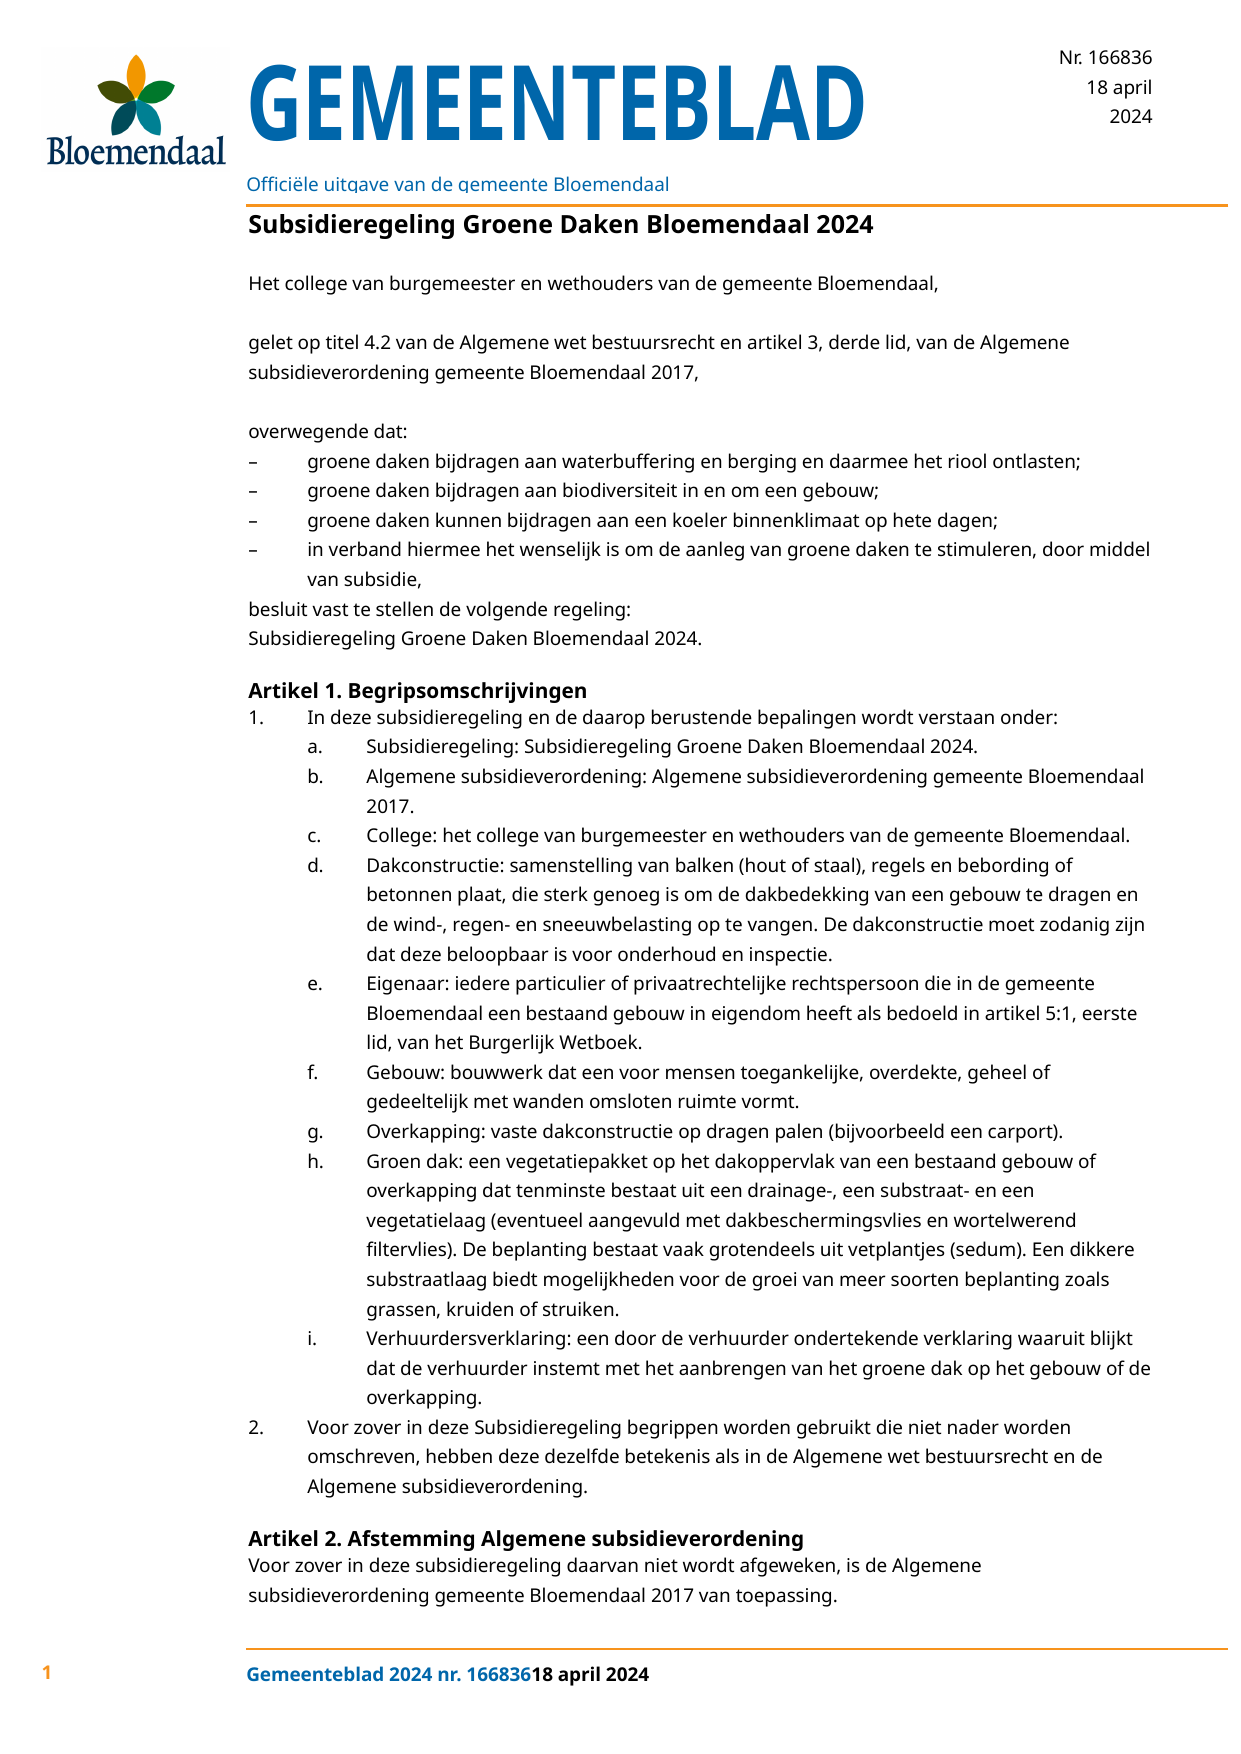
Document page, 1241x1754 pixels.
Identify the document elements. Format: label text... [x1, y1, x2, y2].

text overwegende dat: [248, 418, 1152, 444]
text Subsidieregeling Groene Daken Bloemendaal 2024 [248, 207, 1152, 241]
text Subsidieregeling Groene Daken Bloemendaal 2024. [248, 625, 1152, 651]
list Subsidieregeling: Subsidieregeling Groene Daken Bloemendaal 2024. [307, 734, 1152, 759]
list in verband hiermee het wenselijk is om de aanleg van groene daken te stimuleren, door middel van subsidie, [248, 537, 1152, 592]
text besluit vast te stellen de volgende regeling: [248, 596, 1152, 621]
picture [41, 47, 231, 172]
list groene daken bijdragen aan waterbuffering en berging en daarmee het riool ontlasten; [248, 448, 1152, 473]
list Overkapping: vaste dakconstructie op dragen palen (bijvoorbeeld een carport). [307, 1118, 1152, 1144]
list In deze subsidieregeling en de daarop berustende bepalingen wordt verstaan onder: [248, 704, 1152, 730]
text Het college van burgemeester en wethouders van de gemeente Bloemendaal, [248, 270, 1152, 296]
list Voor zover in deze Subsidieregeling begrippen worden gebruikt die niet nader worden omschreven, hebben deze dezelfde betekenis als in de Algemene wet bestuursrecht en de Algemene subsidieverordening. [248, 1414, 1152, 1499]
list Dakconstructie: samenstelling van balken (hout of staal), regels en bebording of betonnen plaat, die sterk genoeg is om de dakbedekking van een gebouw te dragen en de wind-, regen- en sneeuwbelasting op te vangen. De dakconstructie moet zodanig zijn dat deze beloopbaar is voor onderhoud en inspectie. [307, 852, 1152, 967]
list Verhuurdersverklaring: een door de verhuurder ondertekende verklaring waaruit blijkt dat de verhuurder instemt met het aanbrengen van het groene dak op het gebouw of de overkapping. [307, 1325, 1152, 1410]
list groene daken bijdragen aan biodiversiteit in en om een gebouw; [248, 477, 1152, 503]
text Voor zover in deze subsidieregeling daarvan niet wordt afgeweken, is de Algemene subsidieverordening gemeente Bloemendaal 2017 van toepassing. [248, 1552, 1152, 1607]
list College: het college van burgemeester en wethouders van de gemeente Bloemendaal. [307, 822, 1152, 848]
text gelet op titel 4.2 van de Algemene wet bestuursrecht en artikel 3, derde lid, van de Algemene subsidieverordening gemeente Bloemendaal 2017, [248, 329, 1152, 385]
list Algemene subsidieverordening: Algemene subsidieverordening gemeente Bloemendaal 2017. [307, 763, 1152, 819]
list Gebouw: bouwwerk dat een voor mensen toegankelijke, overdekte, geheel of gedeeltelijk met wanden omsloten ruimte vormt. [307, 1059, 1152, 1114]
list groene daken kunnen bijdragen aan een koeler binnenklimaat op hete dagen; [248, 507, 1152, 533]
text Artikel 1. Begripsomschrijvingen [248, 676, 1152, 704]
list Eigenaar: iedere particulier of privaatrechtelijke rechtspersoon die in de gemeente Bloemendaal een bestaand gebouw in eigendom heeft als bedoeld in artikel 5:1, eerste lid, van het Burgerlijk Wetboek. [307, 970, 1152, 1055]
list Groen dak: een vegetatiepakket op het dakoppervlak van een bestaand gebouw of overkapping dat tenminste bestaat uit een drainage-, een substraat- en een vegetatielaag (eventueel aangevuld met dakbeschermingsvlies en wortelwerend filtervlies). De beplanting bestaat vaak grotendeels uit vetplantjes (sedum). Een dikkere substraatlaag biedt mogelijkheden voor de groei van meer soorten beplanting zoals grassen, kruiden of struiken. [307, 1148, 1152, 1322]
text Artikel 2. Afstemming Algemene subsidieverordening [248, 1524, 1152, 1552]
